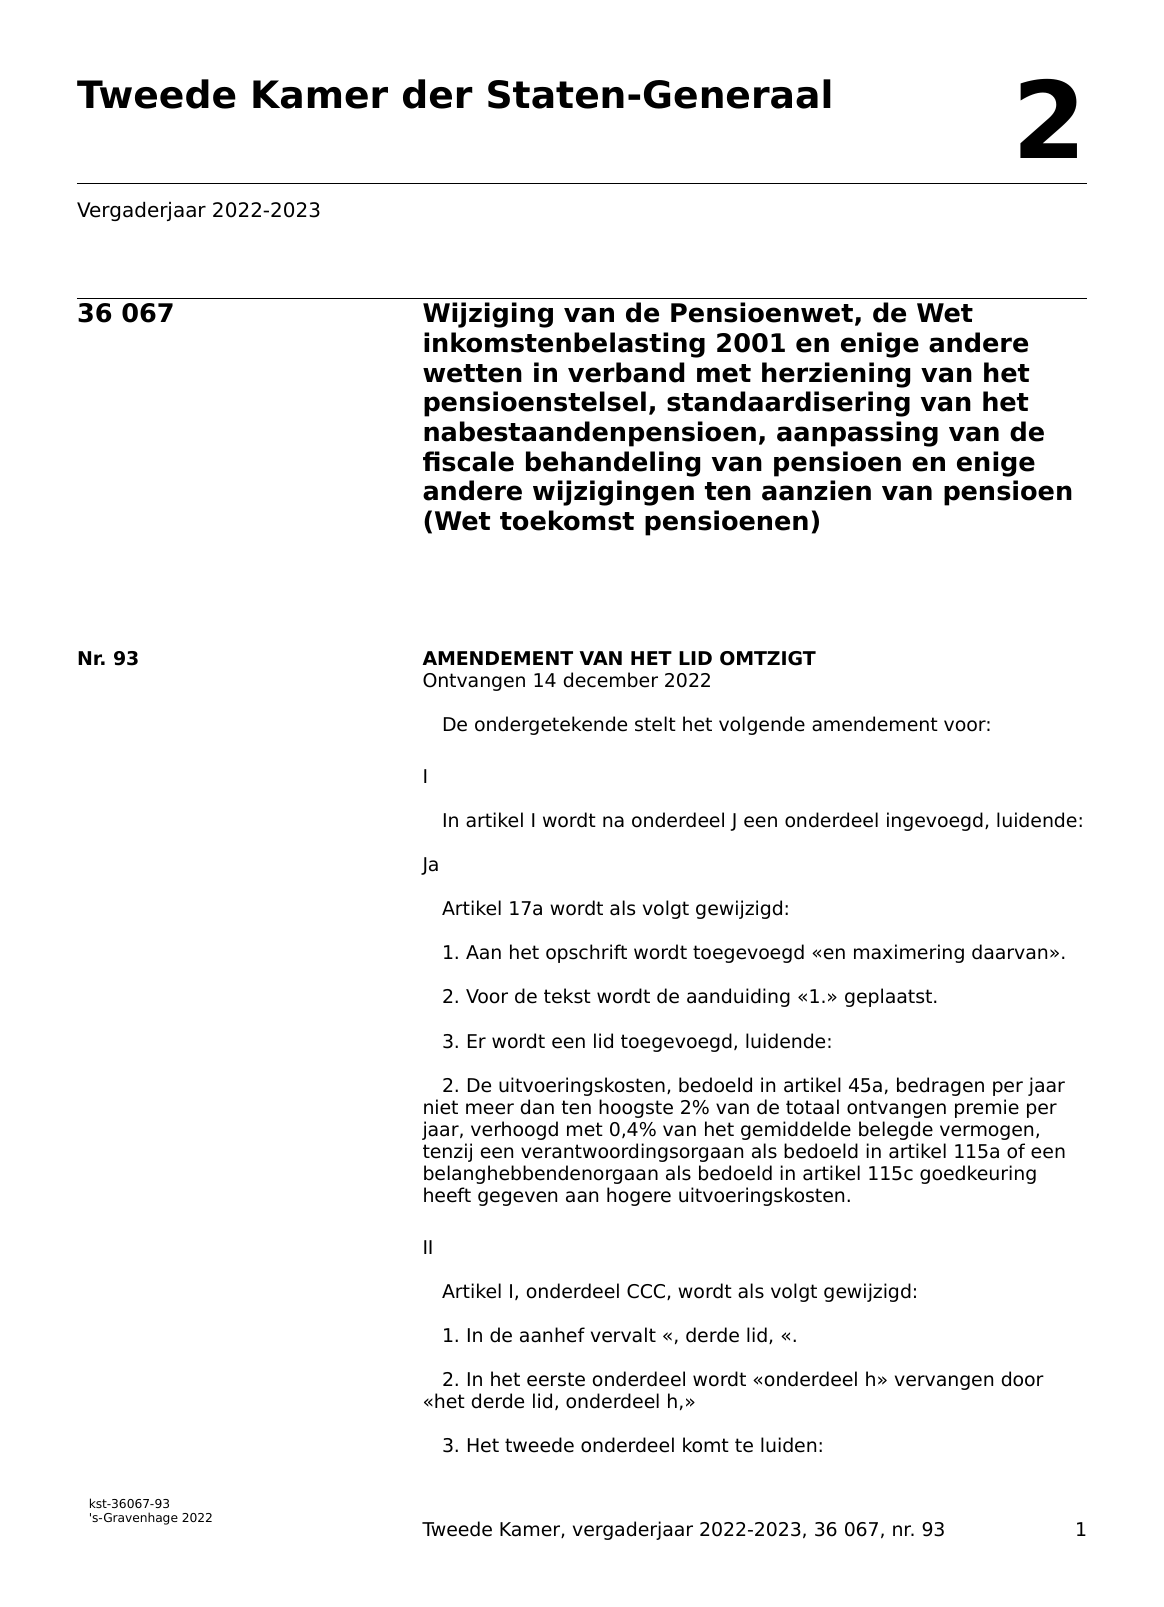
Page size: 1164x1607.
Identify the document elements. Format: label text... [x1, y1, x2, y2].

text 3. Het tweede onderdeel komt te luiden: [422, 1435, 1087, 1457]
text In artikel I wordt na onderdeel J een onderdeel ingevoegd, luidende: [422, 810, 1087, 832]
text 2. Voor de tekst wordt de aanduiding «1.» geplaatst. [422, 986, 1087, 1008]
text kst-36067-93 [88, 1497, 323, 1511]
text 2. De uitvoeringskosten, bedoeld in artikel 45a, bedragen per jaar niet meer dan ten hoogste 2% van de totaal ontvangen premie per jaar, verhoogd met 0,4% van het gemiddelde belegde vermogen, tenzij een verantwoordingsorgaan als bedoeld in artikel 115a of een belanghebbendenorgaan als bedoeld in artikel 115c goedkeuring heeft gegeven aan hogere uitvoeringskosten. [422, 1075, 1087, 1207]
text 3. Er wordt een lid toegevoegd, luidende: [422, 1031, 1087, 1053]
text Ontvangen 14 december 2022 [422, 669, 1087, 691]
table_header Tweede Kamer der Staten-Generaal [77, 59, 886, 183]
table_cell Vergaderjaar 2022-2023 [77, 184, 1087, 298]
table_header 2 [886, 59, 1087, 183]
text 1. Aan het opschrift wordt toegevoegd «en maximering daarvan». [422, 942, 1087, 964]
text 2. In het eerste onderdeel wordt «onderdeel h» vervangen door «het derde lid, onderdeel h,» [422, 1369, 1087, 1413]
text De ondergetekende stelt het volgende amendement voor: [422, 714, 1087, 736]
subtitle 36 067 Wijziging van de Pensioenwet, de Wet inkomstenbelasting 2001 en enige andere wetten in verband met herziening van het pensioenstelsel, standaardisering van het nabestaandenpensioen, aanpassing van de fiscale behandeling van pensioen en enige andere wijzigingen ten aanzien van pensioen (Wet toekomst pensioenen) [77, 299, 1087, 536]
subtitle Nr. 93 AMENDEMENT VAN HET LID OMTZIGT [77, 647, 1087, 669]
text Artikel 17a wordt als volgt gewijzigd: [422, 898, 1087, 920]
subtitle II [422, 1237, 1087, 1259]
text 's-Gravenhage 2022 [88, 1511, 323, 1525]
text Artikel I, onderdeel CCC, wordt als volgt gewijzigd: [422, 1281, 1087, 1303]
text Ja [422, 854, 1087, 876]
text 1. In de aanhef vervalt «, derde lid, «. [422, 1325, 1087, 1347]
subtitle I [422, 766, 1087, 788]
